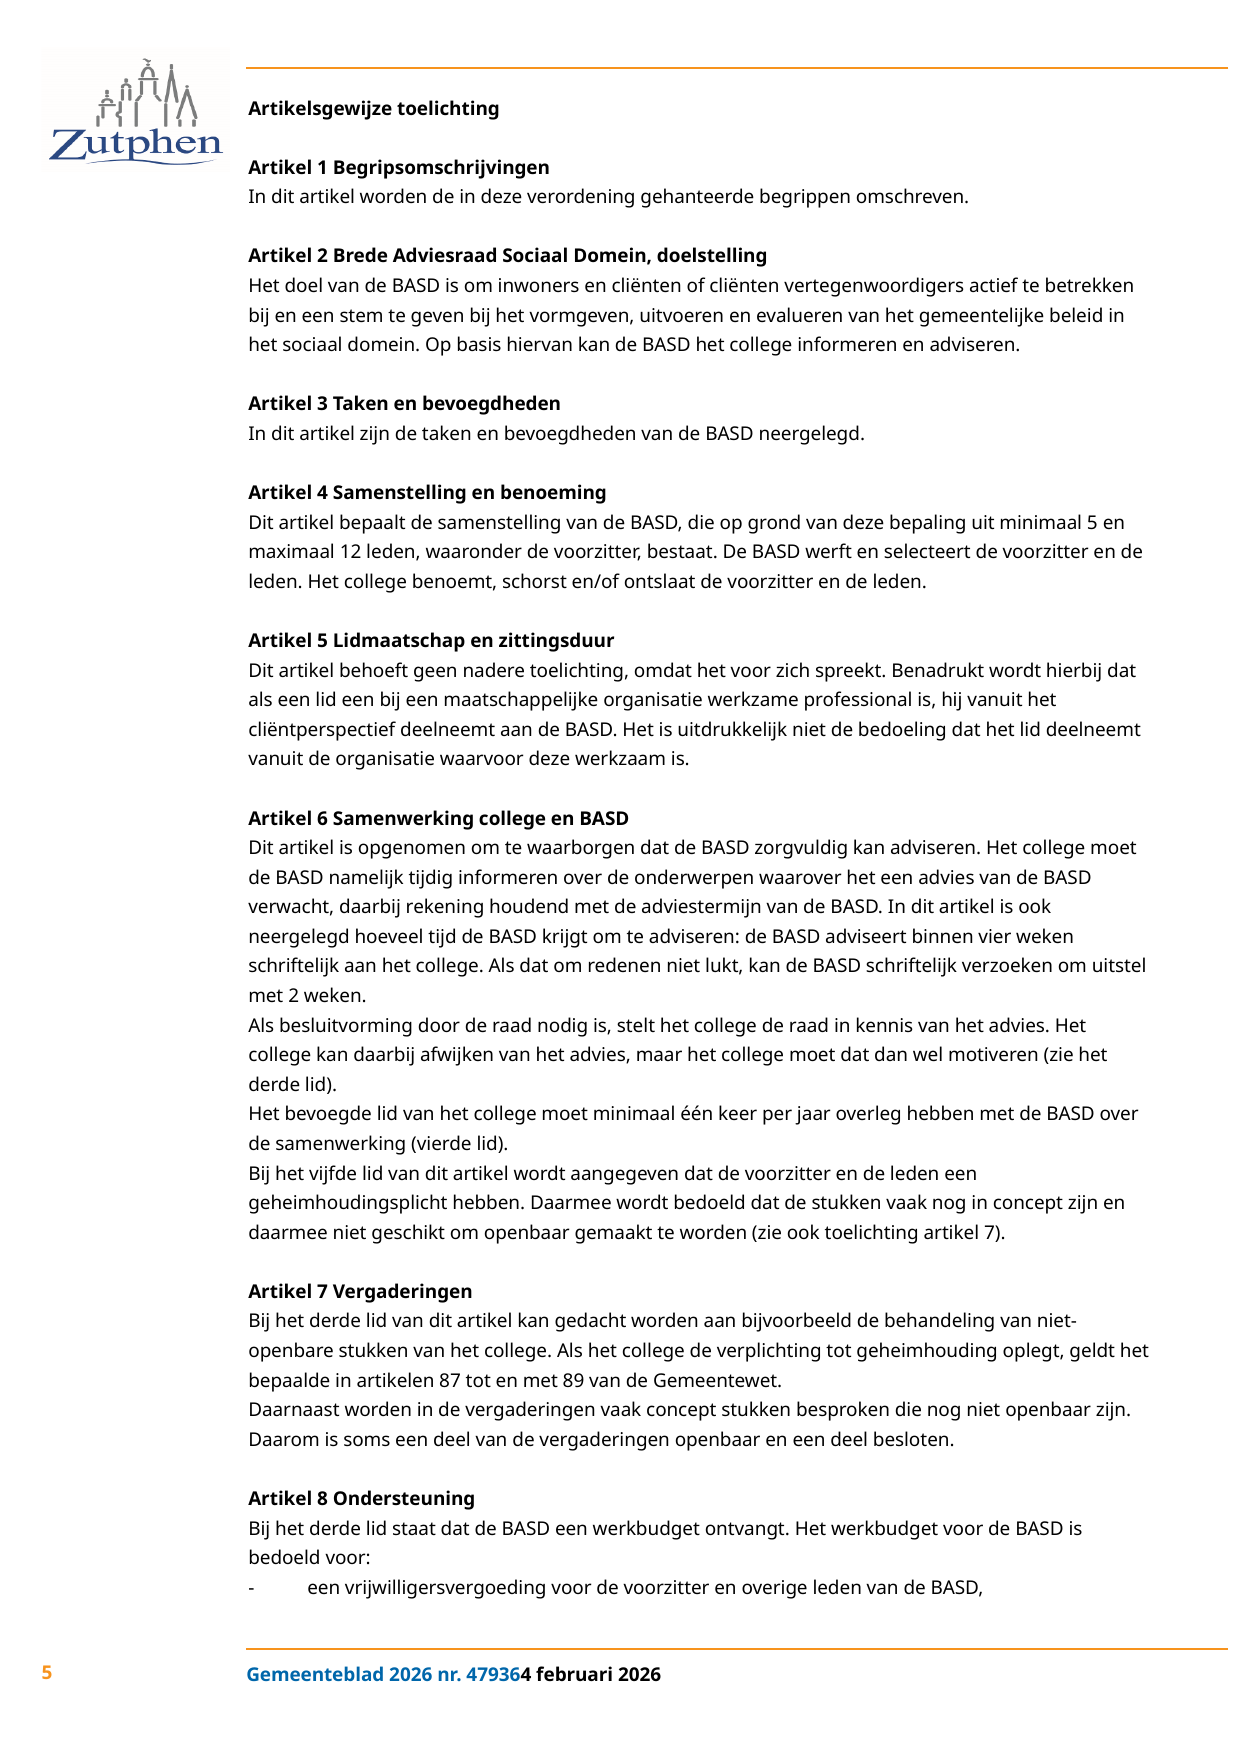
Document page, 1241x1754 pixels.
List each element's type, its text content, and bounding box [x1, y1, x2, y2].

text Artikelsgewijze toelichting [248, 95, 1152, 121]
text Artikel 2 Brede Adviesraad Sociaal Domein, doelstelling [248, 243, 1152, 268]
list een vrijwilligersvergoeding voor de voorzitter en overige leden van de BASD, [248, 1574, 1152, 1600]
picture [41, 47, 231, 172]
text Bij het vijfde lid van dit artikel wordt aangegeven dat de voorzitter en de leden een geheimhoudingsplicht hebben. Daarmee wordt bedoeld dat de stukken vaak nog in concept zijn en daarmee niet geschikt om openbaar gemaakt te worden (zie ook toelichting artikel 7). [248, 1160, 1152, 1245]
text Dit artikel is opgenomen om te waarborgen dat de BASD zorgvuldig kan adviseren. Het college moet de BASD namelijk tijdig informeren over de onderwerpen waarover het een advies van de BASD verwacht, daarbij rekening houdend met de adviestermijn van de BASD. In dit artikel is ook neergelegd hoeveel tijd de BASD krijgt om te adviseren: de BASD adviseert binnen vier weken schriftelijk aan het college. Als dat om redenen niet lukt, kan de BASD schriftelijk verzoeken om uitstel met 2 weken. [248, 834, 1152, 1008]
text In dit artikel zijn de taken en bevoegdheden van de BASD neergelegd. [248, 420, 1152, 446]
text Artikel 7 Vergaderingen [248, 1278, 1152, 1304]
text Artikel 5 Lidmaatschap en zittingsduur [248, 627, 1152, 653]
text Artikel 3 Taken en bevoegdheden [248, 391, 1152, 416]
text Daarnaast worden in de vergaderingen vaak concept stukken besproken die nog niet openbaar zijn. Daarom is soms een deel van de vergaderingen openbaar en een deel besloten. [248, 1396, 1152, 1452]
text Het bevoegde lid van het college moet minimaal één keer per jaar overleg hebben met de BASD over de samenwerking (vierde lid). [248, 1101, 1152, 1156]
text Dit artikel behoeft geen nadere toelichting, omdat het voor zich spreekt. Benadrukt wordt hierbij dat als een lid een bij een maatschappelijke organisatie werkzame professional is, hij vanuit het cliëntperspectief deelneemt aan de BASD. Het is uitdrukkelijk niet de bedoeling dat het lid deelneemt vanuit de organisatie waarvoor deze werkzaam is. [248, 657, 1152, 771]
text Het doel van de BASD is om inwoners en cliënten of cliënten vertegenwoordigers actief te betrekken bij en een stem te geven bij het vormgeven, uitvoeren en evalueren van het gemeentelijke beleid in het sociaal domein. Op basis hiervan kan de BASD het college informeren en adviseren. [248, 272, 1152, 357]
text Artikel 4 Samenstelling en benoeming [248, 479, 1152, 505]
text Bij het derde lid van dit artikel kan gedacht worden aan bijvoorbeeld de behandeling van niet-openbare stukken van het college. Als het college de verplichting tot geheimhouding oplegt, geldt het bepaalde in artikelen 87 tot en met 89 van de Gemeentewet. [248, 1308, 1152, 1393]
text Dit artikel bepaalt de samenstelling van de BASD, die op grond van deze bepaling uit minimaal 5 en maximaal 12 leden, waaronder de voorzitter, bestaat. De BASD werft en selecteert de voorzitter en de leden. Het college benoemt, schorst en/of ontslaat de voorzitter en de leden. [248, 509, 1152, 594]
text Bij het derde lid staat dat de BASD een werkbudget ontvangt. Het werkbudget voor de BASD is bedoeld voor: [248, 1515, 1152, 1570]
text Artikel 6 Samenwerking college en BASD [248, 805, 1152, 831]
text Artikel 8 Ondersteuning [248, 1485, 1152, 1511]
text Artikel 1 Begripsomschrijvingen [248, 154, 1152, 180]
text In dit artikel worden de in deze verordening gehanteerde begrippen omschreven. [248, 183, 1152, 209]
text Als besluitvorming door de raad nodig is, stelt het college de raad in kennis van het advies. Het college kan daarbij afwijken van het advies, maar het college moet dat dan wel motiveren (zie het derde lid). [248, 1012, 1152, 1097]
